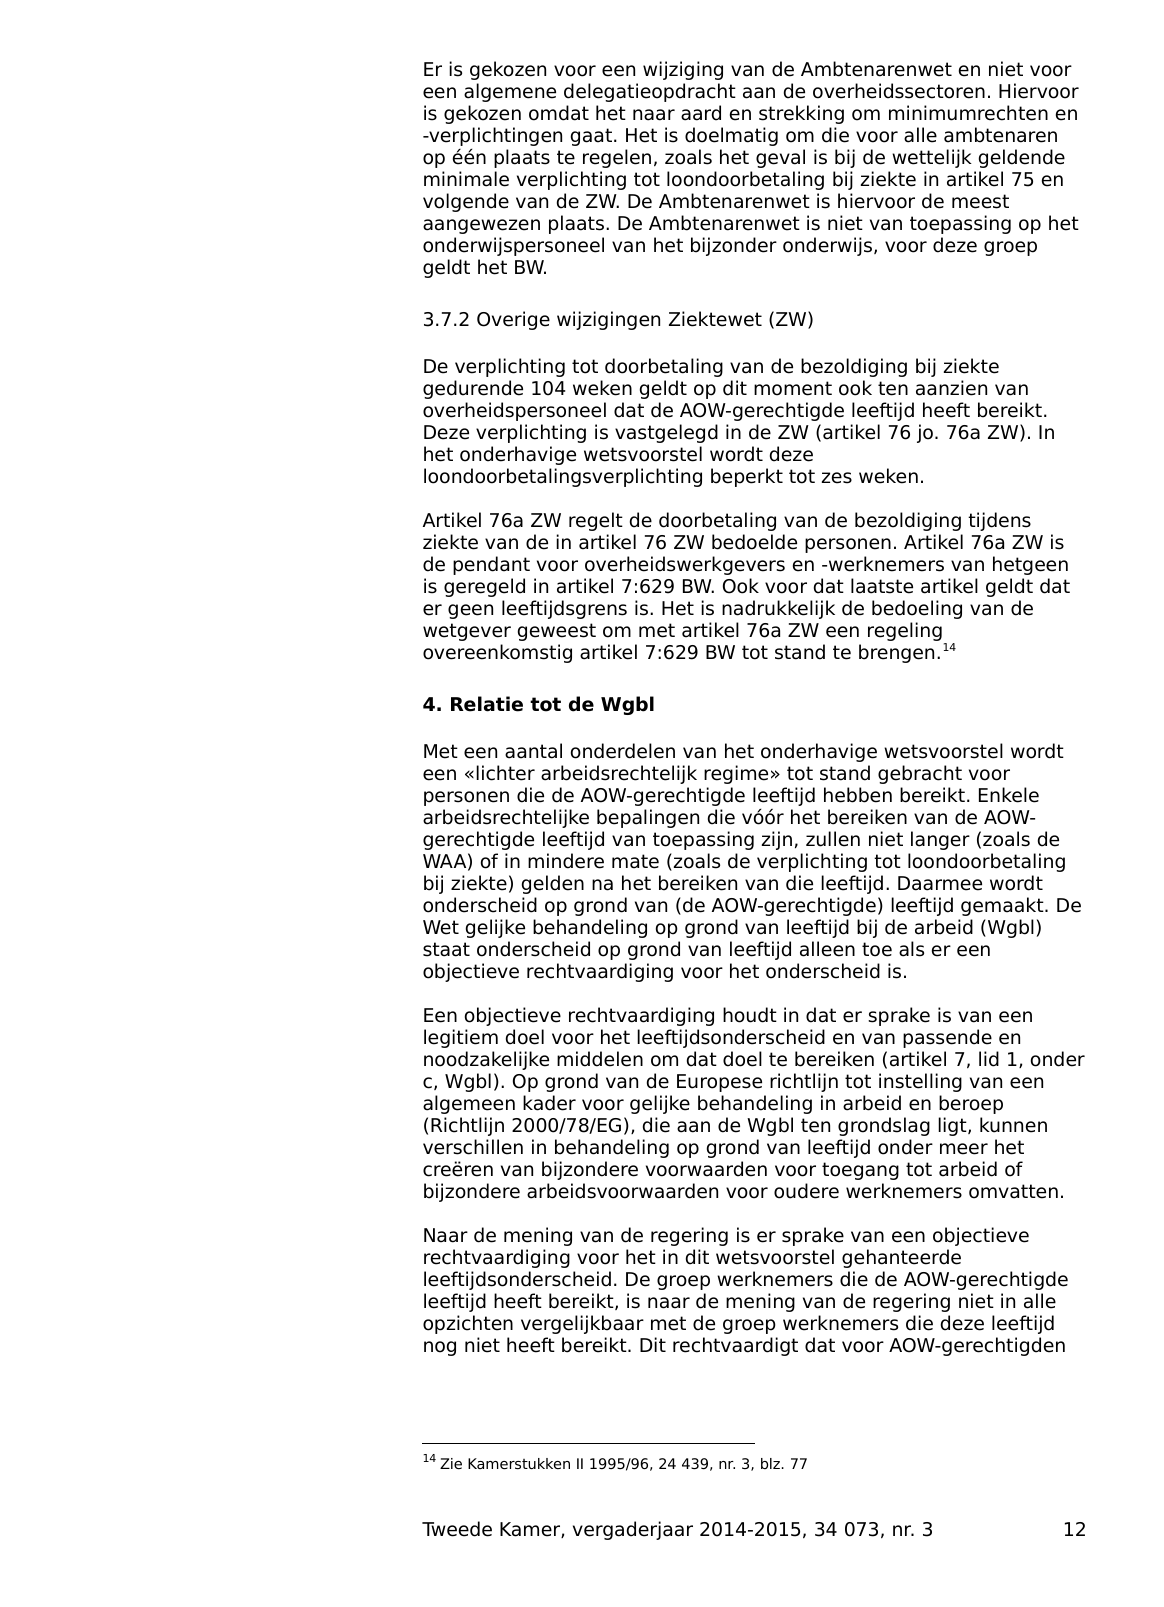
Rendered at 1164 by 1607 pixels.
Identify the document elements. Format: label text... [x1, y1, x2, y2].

text Met een aantal onderdelen van het onderhavige wetsvoorstel wordt een «lichter arbeidsrechtelijk regime» tot stand gebracht voor personen die de AOW-gerechtigde leeftijd hebben bereikt. Enkele arbeidsrechtelijke bepalingen die vóór het bereiken van de AOW-gerechtigde leeftijd van toepassing zijn, zullen niet langer (zoals de WAA) of in mindere mate (zoals de verplichting tot loondoorbetaling bij ziekte) gelden na het bereiken van die leeftijd. Daarmee wordt onderscheid op grond van (de AOW-gerechtigde) leeftijd gemaakt. De Wet gelijke behandeling op grond van leeftijd bij de arbeid (Wgbl) staat onderscheid op grond van leeftijd alleen toe als er een objectieve rechtvaardiging voor het onderscheid is. [422, 741, 1087, 982]
text Zie Kamerstukken II 1995/96, 24 439, nr. 3, blz. 77 [422, 1452, 1087, 1474]
text De verplichting tot doorbetaling van de bezoldiging bij ziekte gedurende 104 weken geldt op dit moment ook ten aanzien van overheidspersoneel dat de AOW-gerechtigde leeftijd heeft bereikt. Deze verplichting is vastgelegd in de ZW (artikel 76 jo. 76a ZW). In het onderhavige wetsvoorstel wordt deze loondoorbetalingsverplichting beperkt tot zes weken. [422, 356, 1087, 488]
text Naar de mening van de regering is er sprake van een objectieve rechtvaardiging voor het in dit wetsvoorstel gehanteerde leeftijdsonderscheid. De groep werknemers die de AOW-gerechtigde leeftijd heeft bereikt, is naar de mening van de regering niet in alle opzichten vergelijkbaar met de groep werknemers die deze leeftijd nog niet heeft bereikt. Dit rechtvaardigt dat voor AOW-gerechtigden [422, 1225, 1087, 1357]
subtitle 4. Relatie tot de Wgbl [422, 694, 1087, 716]
text Artikel 76a ZW regelt de doorbetaling van de bezoldiging tijdens ziekte van de in artikel 76 ZW bedoelde personen. Artikel 76a ZW is de pendant voor overheidswerkgevers en -werknemers van hetgeen is geregeld in artikel 7:629 BW. Ook voor dat laatste artikel geldt dat er geen leeftijdsgrens is. Het is nadrukkelijk de bedoeling van de wetgever geweest om met artikel 76a ZW een regeling overeenkomstig artikel 7:629 BW tot stand te brengen. [422, 510, 1087, 664]
subtitle 3.7.2 Overige wijzigingen Ziektewet (ZW) [422, 309, 1087, 331]
text Een objectieve rechtvaardiging houdt in dat er sprake is van een legitiem doel voor het leeftijdsonderscheid en van passende en noodzakelijke middelen om dat doel te bereiken (artikel 7, lid 1, onder c, Wgbl). Op grond van de Europese richtlijn tot instelling van een algemeen kader voor gelijke behandeling in arbeid en beroep (Richtlijn 2000/78/EG), die aan de Wgbl ten grondslag ligt, kunnen verschillen in behandeling op grond van leeftijd onder meer het creëren van bijzondere voorwaarden voor toegang tot arbeid of bijzondere arbeidsvoorwaarden voor oudere werknemers omvatten. [422, 1005, 1087, 1202]
text Er is gekozen voor een wijziging van de Ambtenarenwet en niet voor een algemene delegatieopdracht aan de overheidssectoren. Hiervoor is gekozen omdat het naar aard en strekking om minimumrechten en -verplichtingen gaat. Het is doelmatig om die voor alle ambtenaren op één plaats te regelen, zoals het geval is bij de wettelijk geldende minimale verplichting tot loondoorbetaling bij ziekte in artikel 75 en volgende van de ZW. De Ambtenarenwet is hiervoor de meest aangewezen plaats. De Ambtenarenwet is niet van toepassing op het onderwijspersoneel van het bijzonder onderwijs, voor deze groep geldt het BW. [422, 59, 1087, 279]
